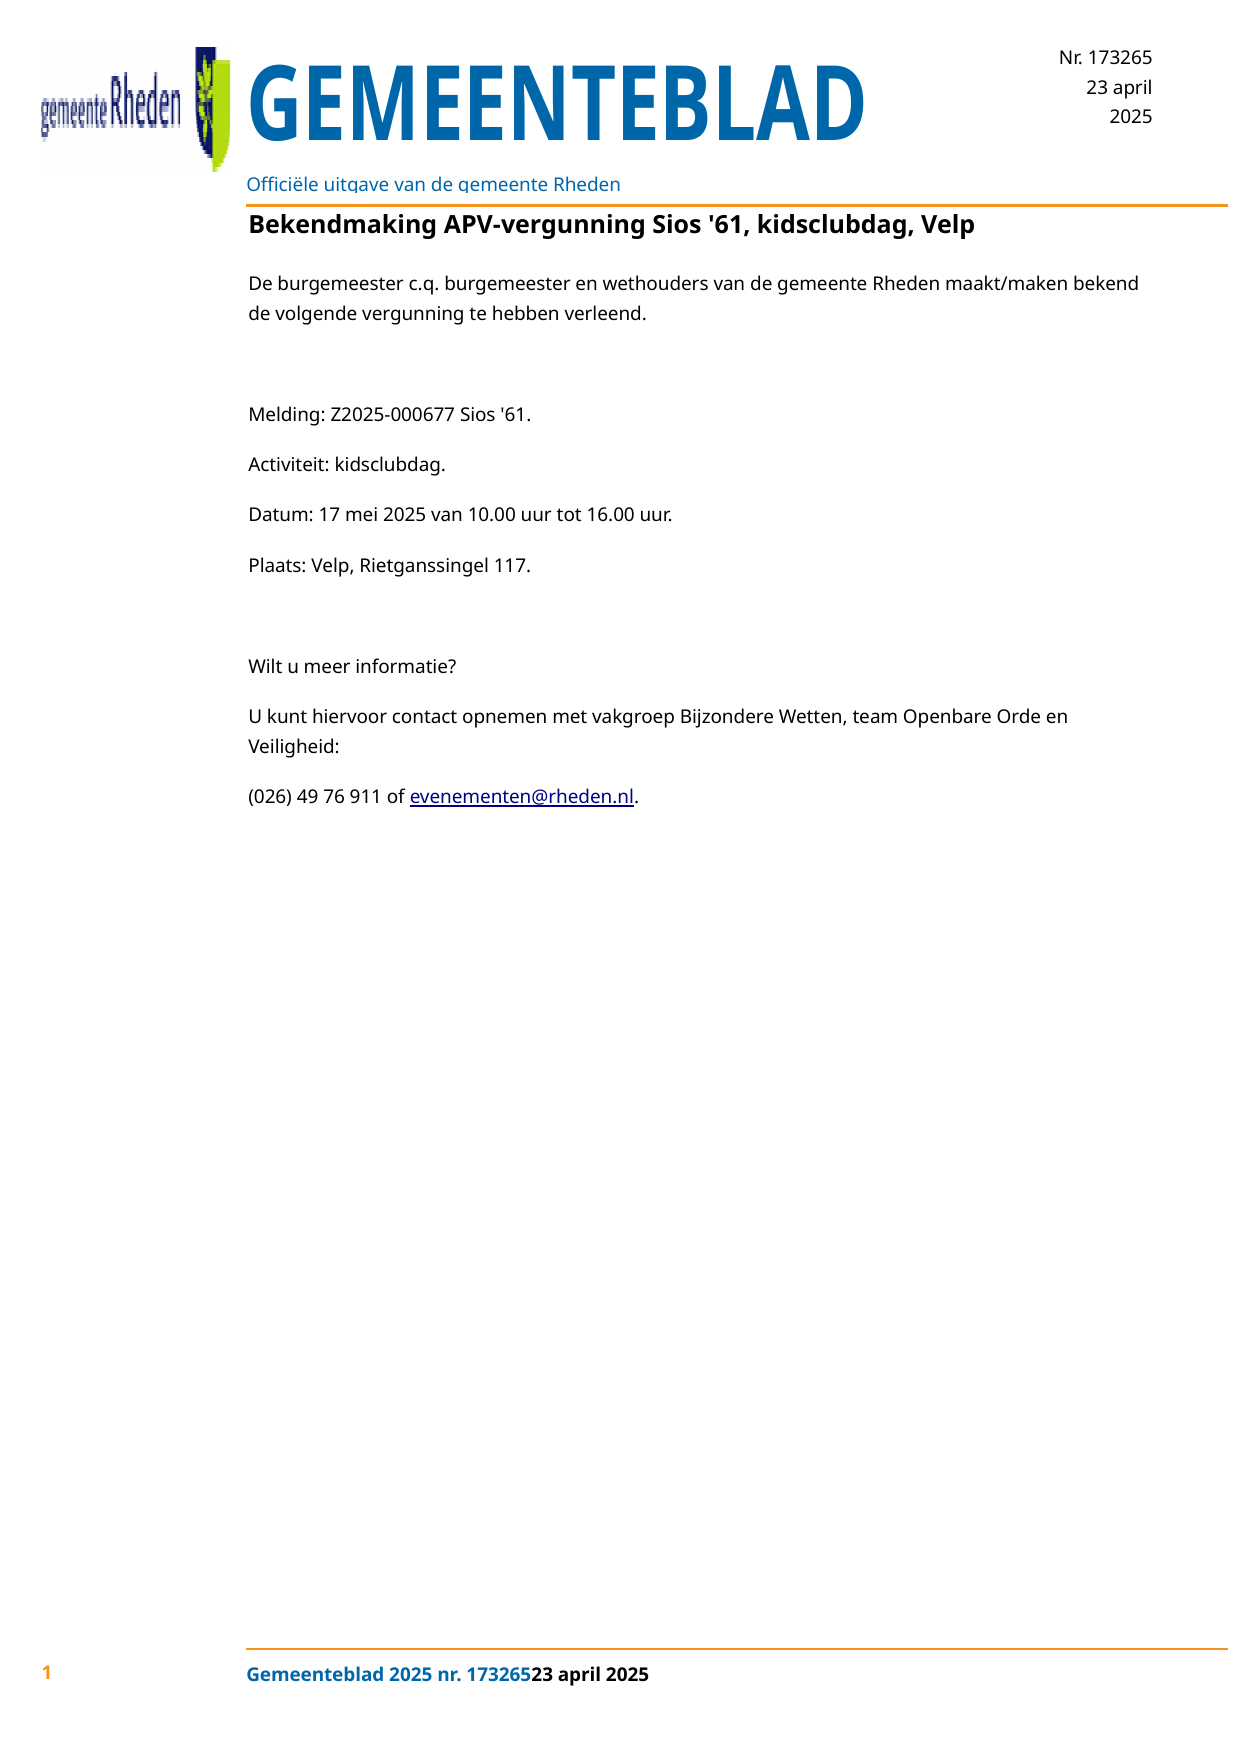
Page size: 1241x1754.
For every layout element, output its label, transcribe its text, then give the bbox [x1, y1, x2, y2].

text Activiteit: kidsclubdag. [248, 451, 1152, 477]
picture [41, 47, 231, 172]
text Bekendmaking APV-vergunning Sios '61, kidsclubdag, Velp [248, 207, 1152, 241]
text Melding: Z2025-000677 Sios '61. [248, 401, 1152, 426]
text Wilt u meer informatie? [248, 653, 1152, 678]
text De burgemeester c.q. burgemeester en wethouders van de gemeente Rheden maakt/maken bekend de volgende vergunning te hebben verleend. [248, 270, 1152, 326]
text Datum: 17 mei 2025 van 10.00 uur tot 16.00 uur. [248, 502, 1152, 527]
text (026) 49 76 911 of evenementen@rheden.nl. [248, 783, 1152, 809]
text Plaats: Velp, Rietganssingel 117. [248, 552, 1152, 578]
text U kunt hiervoor contact opnemen met vakgroep Bijzondere Wetten, team Openbare Orde en Veiligheid: [248, 703, 1152, 758]
